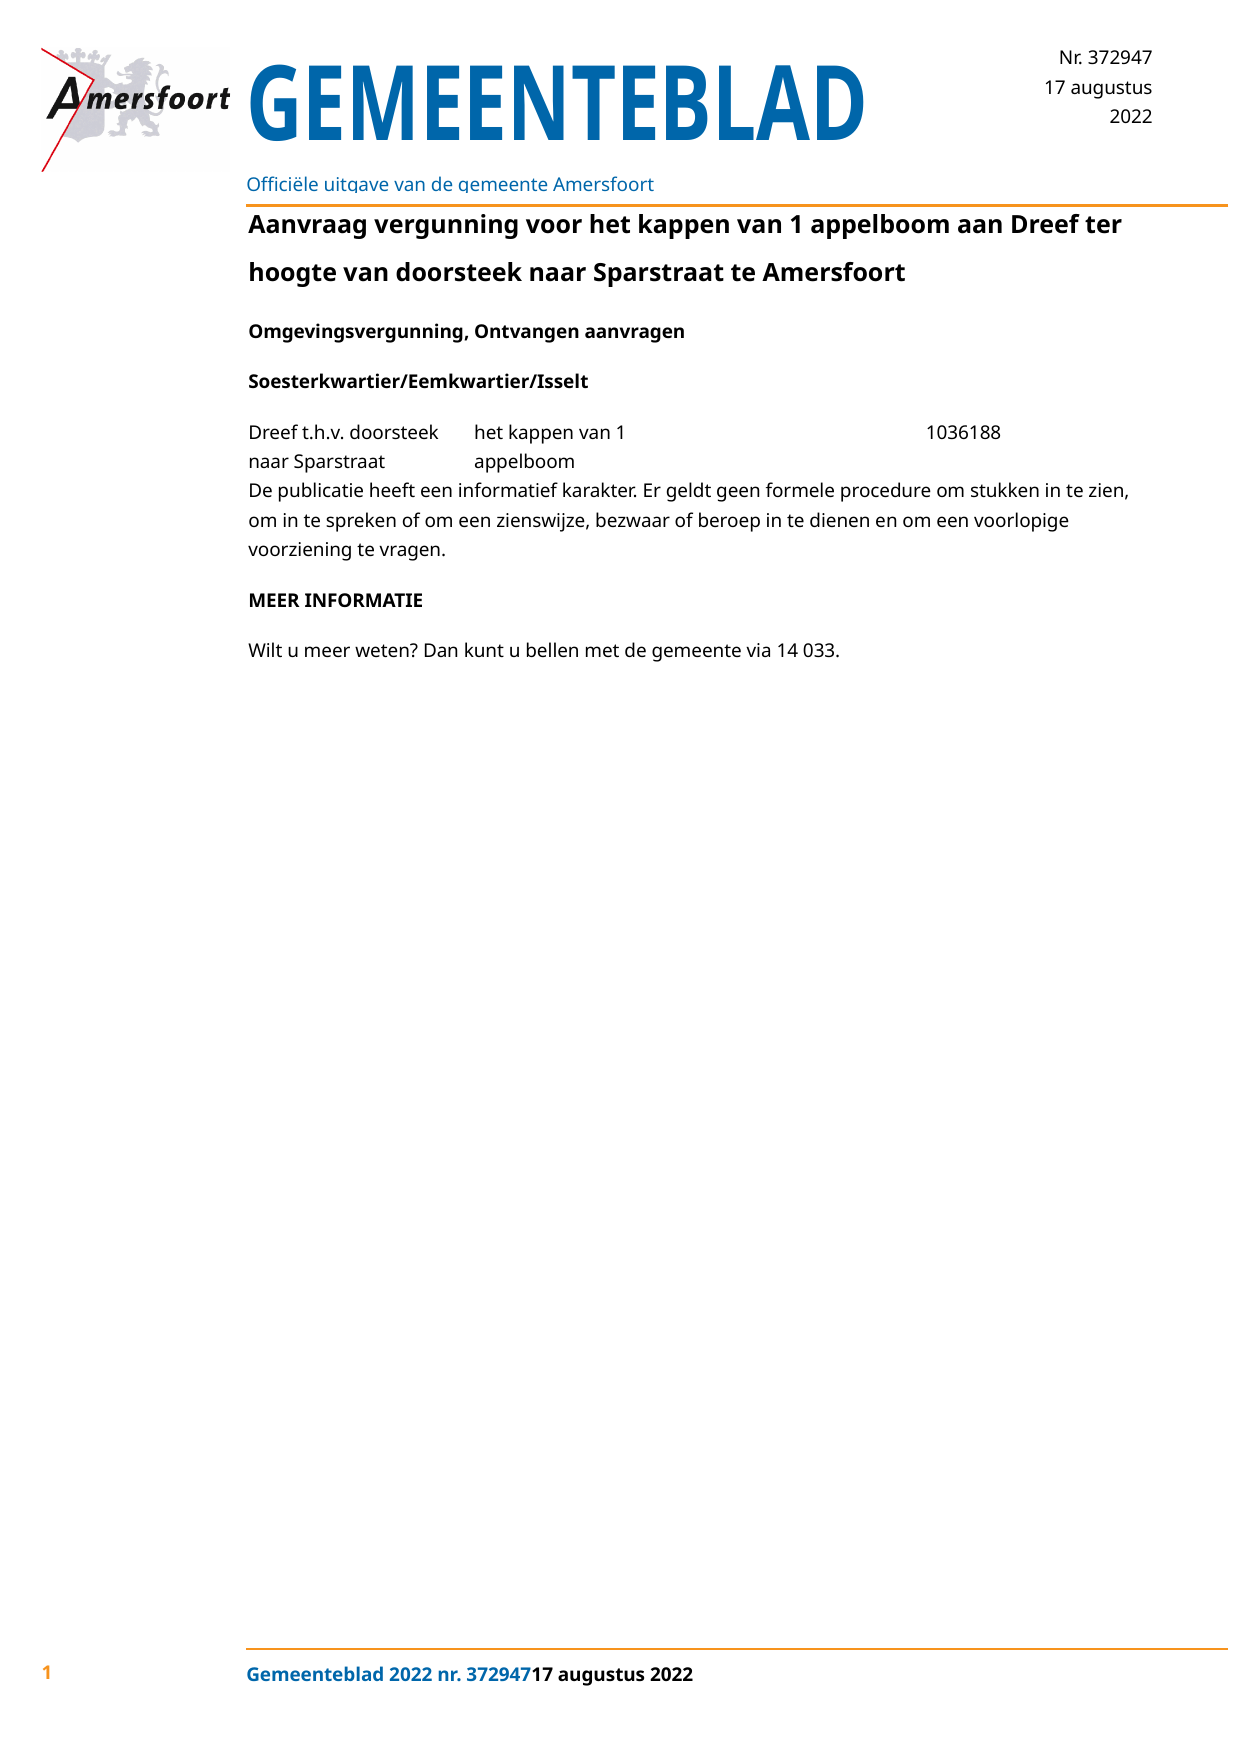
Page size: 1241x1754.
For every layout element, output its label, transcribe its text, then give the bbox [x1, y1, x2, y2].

picture [41, 47, 231, 172]
table_header het kappen van 1 appelboom [474, 419, 700, 474]
table_header Dreef t.h.v. doorsteek naar Sparstraat [248, 419, 474, 474]
table_header [700, 419, 926, 474]
text Soesterkwartier/Eemkwartier/Isselt [248, 368, 1152, 394]
table_header 1036188 [926, 419, 1152, 474]
text De publicatie heeft een informatief karakter. Er geldt geen formele procedure om stukken in te zien, om in te spreken of om een zienswijze, bezwaar of beroep in te dienen en om een voorlopige voorziening te vragen. [248, 477, 1152, 562]
text MEER INFORMATIE [248, 587, 1152, 613]
text Wilt u meer weten? Dan kunt u bellen met de gemeente via 14 033. [248, 637, 1152, 663]
text Omgevingsvergunning, Ontvangen aanvragen [248, 318, 1152, 344]
text Aanvraag vergunning voor het kappen van 1 appelboom aan Dreef ter hoogte van doorsteek naar Sparstraat te Amersfoort [248, 207, 1152, 288]
